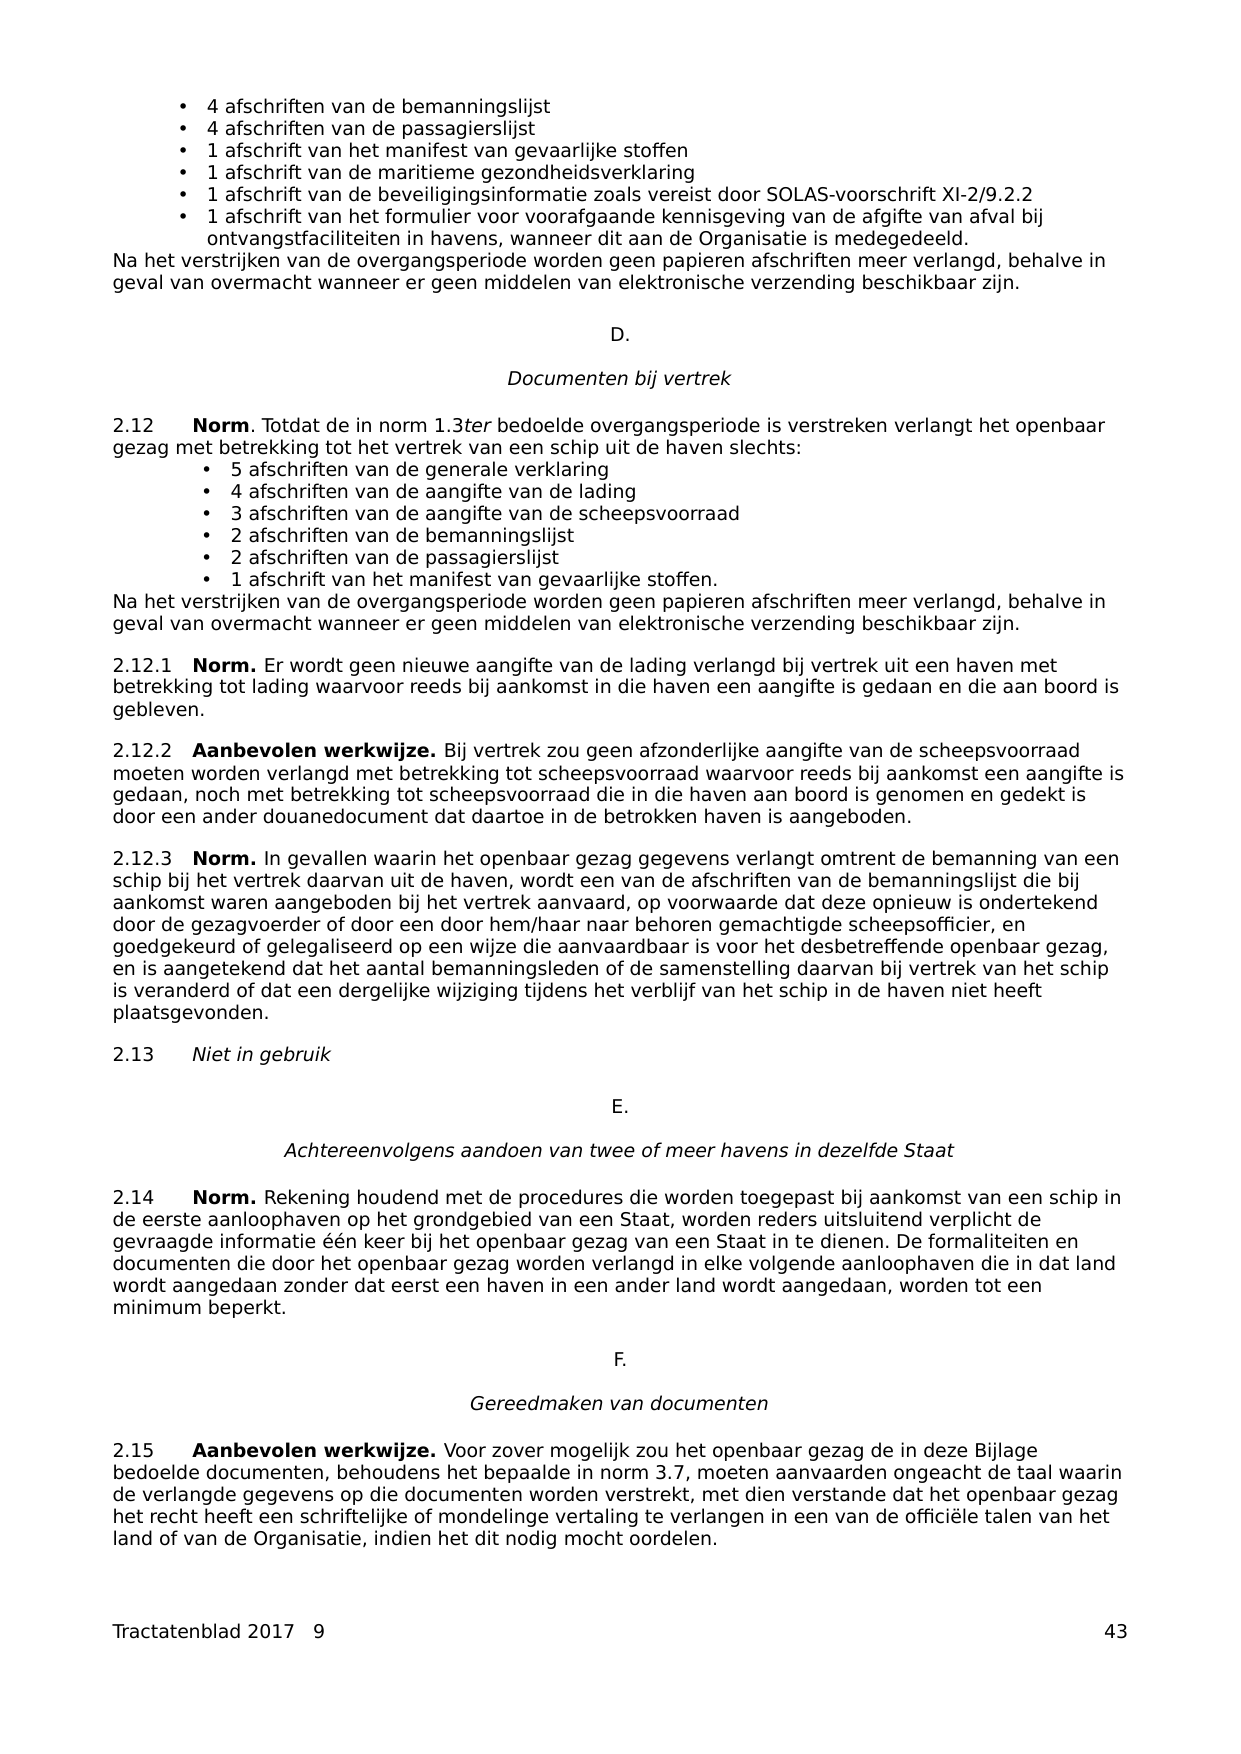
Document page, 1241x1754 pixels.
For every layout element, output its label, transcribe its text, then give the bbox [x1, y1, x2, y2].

text • 3 afschriften van de aangifte van de scheepsvoorraad [201, 503, 1128, 524]
text 2.12.2 Aanbevolen werkwijze. Bij vertrek zou geen afzonderlijke aangifte van de scheepsvoorraad moeten worden verlangd met betrekking tot scheepsvoorraad waarvoor reeds bij aankomst een aangifte is gedaan, noch met betrekking tot scheepsvoorraad die in die haven aan boord is genomen en gedekt is door een ander douanedocument dat daartoe in de betrokken haven is aangeboden. [112, 740, 1128, 828]
text 2.12.1 Norm. Er wordt geen nieuwe aangifte van de lading verlangd bij vertrek uit een haven met betrekking tot lading waarvoor reeds bij aankomst in die haven een aangifte is gedaan en die aan boord is gebleven. [112, 654, 1128, 720]
text • 2 afschriften van de passagierslijst [201, 547, 1128, 568]
text • 1 afschrift van de maritieme gezondheidsverklaring [177, 162, 1128, 184]
text • 1 afschrift van het manifest van gevaarlijke stoffen. [201, 568, 1128, 591]
text 2.12 Norm. Totdat de in norm 1.3ter bedoelde overgangsperiode is verstreken verlangt het openbaar gezag met betrekking tot het vertrek van een schip uit de haven slechts: [112, 415, 1128, 459]
text 2.13 Niet in gebruik [112, 1044, 1128, 1066]
text • 4 afschriften van de bemanningslijst [177, 96, 1128, 118]
subtitle F. Gereedmaken van documenten [112, 1349, 1128, 1415]
subtitle E. Achtereenvolgens aandoen van twee of meer havens in dezelfde Staat [112, 1096, 1128, 1162]
text • 2 afschriften van de bemanningslijst [201, 524, 1128, 547]
text • 4 afschriften van de aangifte van de lading [201, 481, 1128, 503]
text • 1 afschrift van de beveiligingsinformatie zoals vereist door SOLAS-voorschrift XI-2/9.2.2 [177, 184, 1128, 206]
text Na het verstrijken van de overgangsperiode worden geen papieren afschriften meer verlangd, behalve in geval van overmacht wanneer er geen middelen van elektronische verzending beschikbaar zijn. [112, 250, 1128, 294]
subtitle D. Documenten bij vertrek [112, 324, 1128, 390]
text • 1 afschrift van het formulier voor voorafgaande kennisgeving van de afgifte van afval bij ontvangstfaciliteiten in havens, wanneer dit aan de Organisatie is medegedeeld. [177, 206, 1128, 250]
text • 1 afschrift van het manifest van gevaarlijke stoffen [177, 140, 1128, 162]
text • 4 afschriften van de passagierslijst [177, 118, 1128, 140]
text Na het verstrijken van de overgangsperiode worden geen papieren afschriften meer verlangd, behalve in geval van overmacht wanneer er geen middelen van elektronische verzending beschikbaar zijn. [112, 591, 1128, 634]
text 2.14 Norm. Rekening houdend met de procedures die worden toegepast bij aankomst van een schip in de eerste aanloophaven op het grondgebied van een Staat, worden reders uitsluitend verplicht de gevraagde informatie één keer bij het openbaar gezag van een Staat in te dienen. De formaliteiten en documenten die door het openbaar gezag worden verlangd in elke volgende aanloophaven die in dat land wordt aangedaan zonder dat eerst een haven in een ander land wordt aangedaan, worden tot een minimum beperkt. [112, 1187, 1128, 1319]
text 2.12.3 Norm. In gevallen waarin het openbaar gezag gegevens verlangt omtrent de bemanning van een schip bij het vertrek daarvan uit de haven, wordt een van de afschriften van de bemanningslijst die bij aankomst waren aangeboden bij het vertrek aanvaard, op voorwaarde dat deze opnieuw is ondertekend door de gezagvoerder of door een door hem/haar naar behoren gemachtigde scheepsofficier, en goedgekeurd of gelegaliseerd op een wijze die aanvaardbaar is voor het desbetreffende openbaar gezag, en is aangetekend dat het aantal bemanningsleden of de samenstelling daarvan bij vertrek van het schip is veranderd of dat een dergelijke wijziging tijdens het verblijf van het schip in de haven niet heeft plaatsgevonden. [112, 848, 1128, 1024]
text • 5 afschriften van de generale verklaring [201, 459, 1128, 481]
text 2.15 Aanbevolen werkwijze. Voor zover mogelijk zou het openbaar gezag de in deze Bijlage bedoelde documenten, behoudens het bepaalde in norm 3.7, moeten aanvaarden ongeacht de taal waarin de verlangde gegevens op die documenten worden verstrekt, met dien verstande dat het openbaar gezag het recht heeft een schriftelijke of mondelinge vertaling te verlangen in een van de officiële talen van het land of van de Organisatie, indien het dit nodig mocht oordelen. [112, 1440, 1128, 1550]
